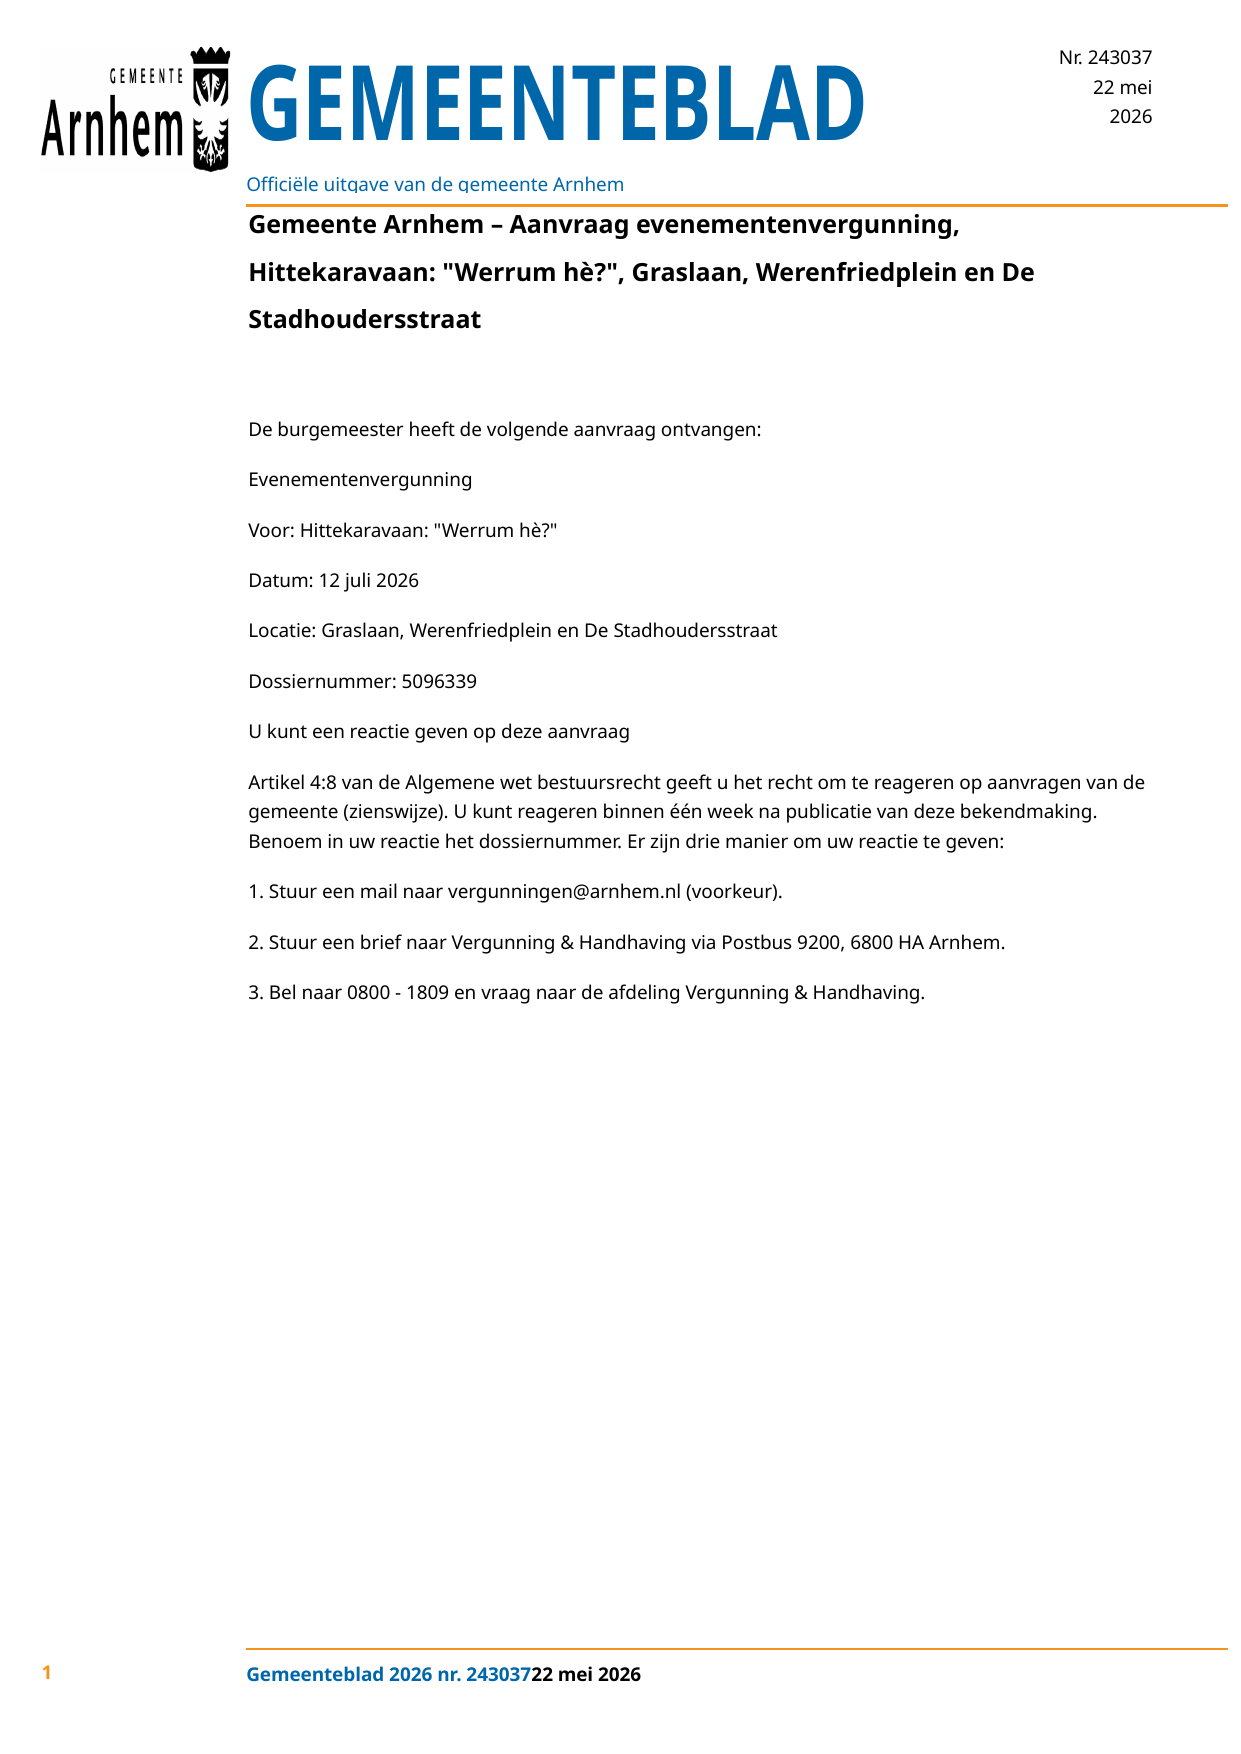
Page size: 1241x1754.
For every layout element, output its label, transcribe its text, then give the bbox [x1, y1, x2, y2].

picture [41, 47, 231, 172]
text Datum: 12 juli 2026 [248, 567, 1152, 593]
text De burgemeester heeft de volgende aanvraag ontvangen: [248, 416, 1152, 442]
text Locatie: Graslaan, Werenfriedplein en De Stadhoudersstraat [248, 618, 1152, 643]
text U kunt een reactie geven op deze aanvraag [248, 718, 1152, 744]
text 2. Stuur een brief naar Vergunning & Handhaving via Postbus 9200, 6800 HA Arnhem. [248, 929, 1152, 954]
text 3. Bel naar 0800 - 1809 en vraag naar de afdeling Vergunning & Handhaving. [248, 979, 1152, 1005]
text Artikel 4:8 van de Algemene wet bestuursrecht geeft u het recht om te reageren op aanvragen van de gemeente (zienswijze). U kunt reageren binnen één week na publicatie van deze bekendmaking. Benoem in uw reactie het dossiernummer. Er zijn drie manier om uw reactie te geven: [248, 769, 1152, 854]
text Evenementenvergunning [248, 466, 1152, 492]
text Gemeente Arnhem – Aanvraag evenementenvergunning, Hittekaravaan: "Werrum hè?", Graslaan, Werenfriedplein en De Stadhoudersstraat [248, 207, 1152, 336]
text Dossiernummer: 5096339 [248, 668, 1152, 694]
text 1. Stuur een mail naar vergunningen@arnhem.nl (voorkeur). [248, 878, 1152, 904]
text Voor: Hittekaravaan: "Werrum hè?" [248, 517, 1152, 542]
